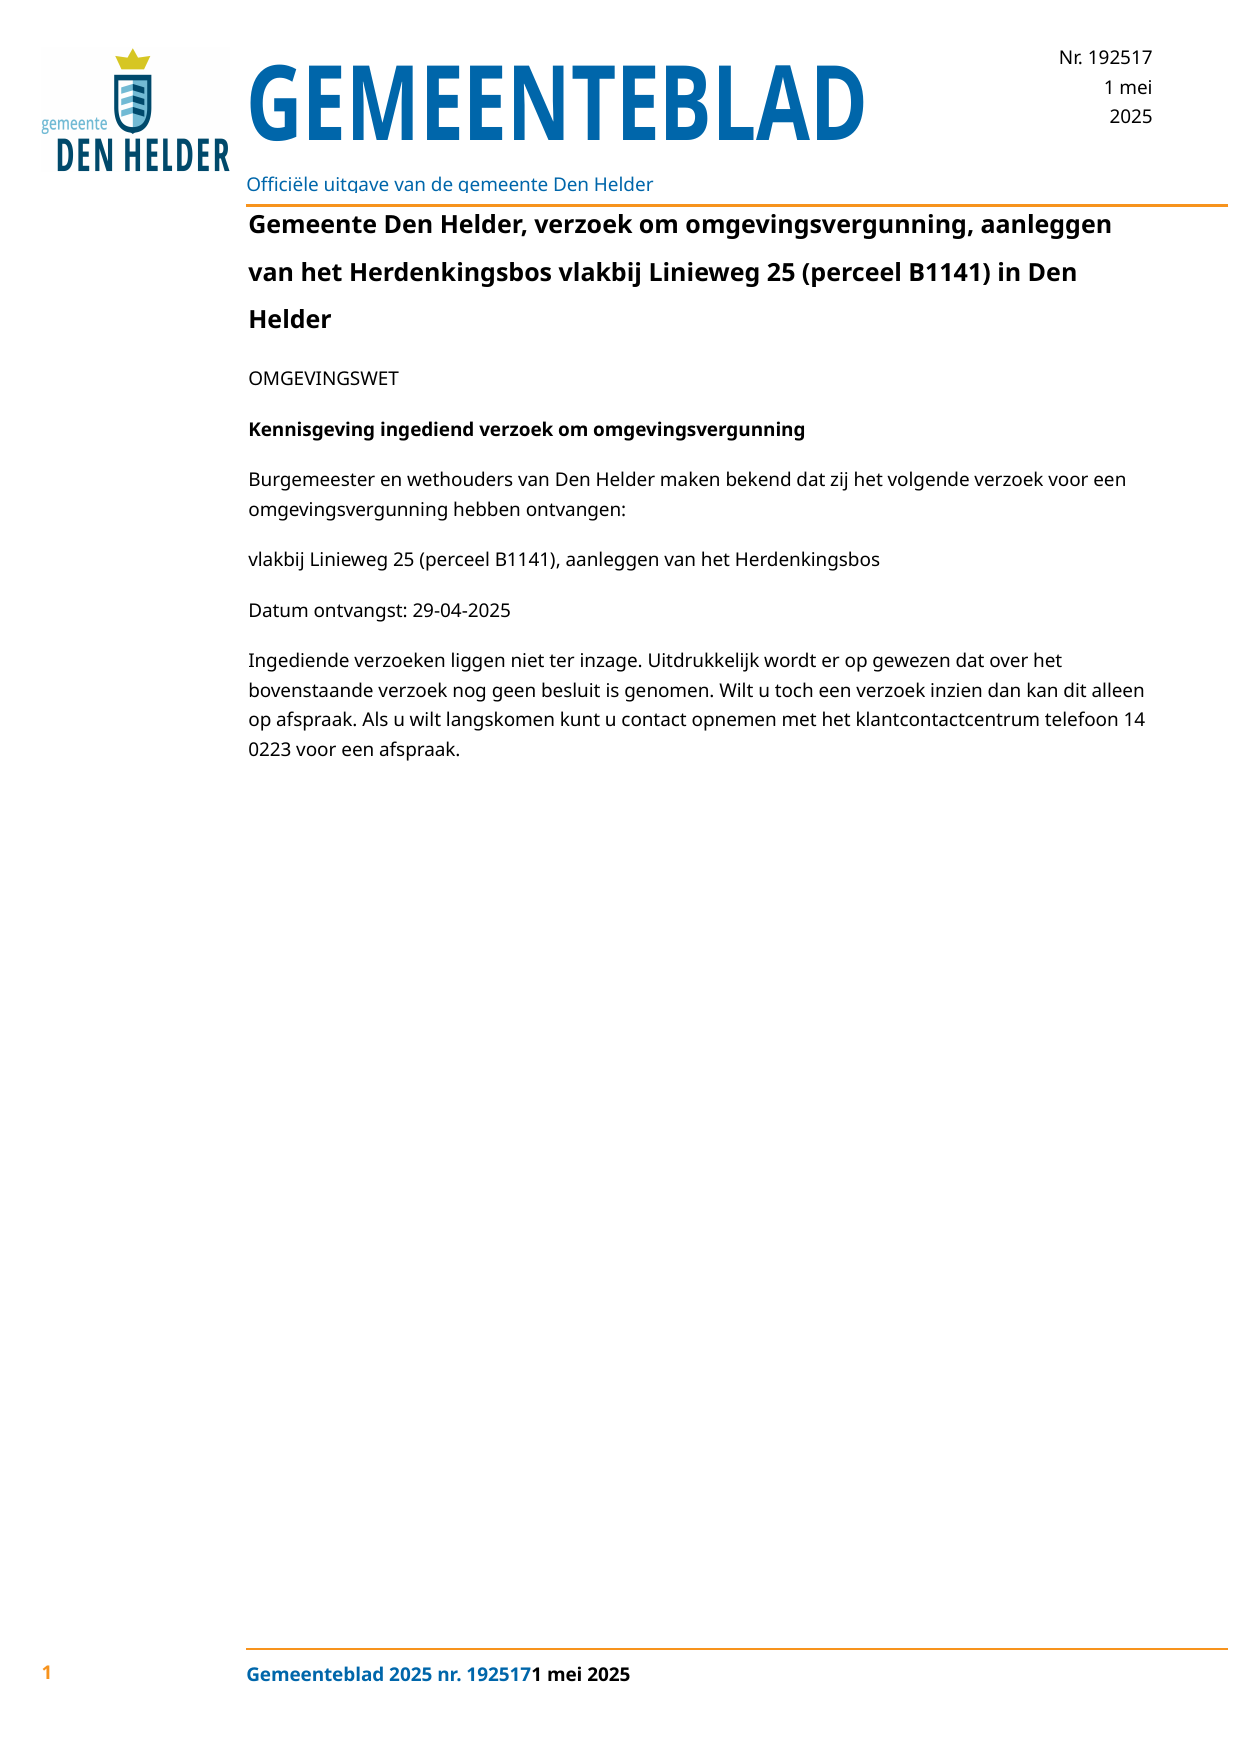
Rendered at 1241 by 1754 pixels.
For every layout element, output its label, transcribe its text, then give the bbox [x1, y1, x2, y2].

text Kennisgeving ingediend verzoek om omgevingsvergunning [248, 416, 1152, 442]
picture [220, 160, 224, 172]
picture [63, 144, 68, 165]
text Datum ontvangst: 29-04-2025 [248, 597, 1152, 622]
picture [182, 144, 187, 165]
text Gemeente Den Helder, verzoek om omgevingsvergunning, aanleggen van het Herdenkingsbos vlakbij Linieweg 25 (perceel B1141) in Den Helder [248, 207, 1152, 336]
picture [130, 157, 135, 172]
picture [41, 47, 231, 172]
text Burgemeester en wethouders van Den Helder maken bekend dat zij het volgende verzoek voor een omgevingsvergunning hebben ontvangen: [248, 466, 1152, 522]
text OMGEVINGSWET [248, 366, 1152, 391]
picture [100, 154, 106, 172]
text Ingediende verzoeken liggen niet ter inzage. Uitdrukkelijk wordt er op gewezen dat over het bovenstaande verzoek nog geen besluit is genomen. Wilt u toch een verzoek inzien dan kan dit alleen op afspraak. Als u wilt langskomen kunt u contact opnemen met het klantcontactcentrum telefoon 14 0223 voor een afspraak. [248, 647, 1152, 762]
text vlakbij Linieweg 25 (perceel B1141), aanleggen van het Herdenkingsbos [248, 546, 1152, 572]
